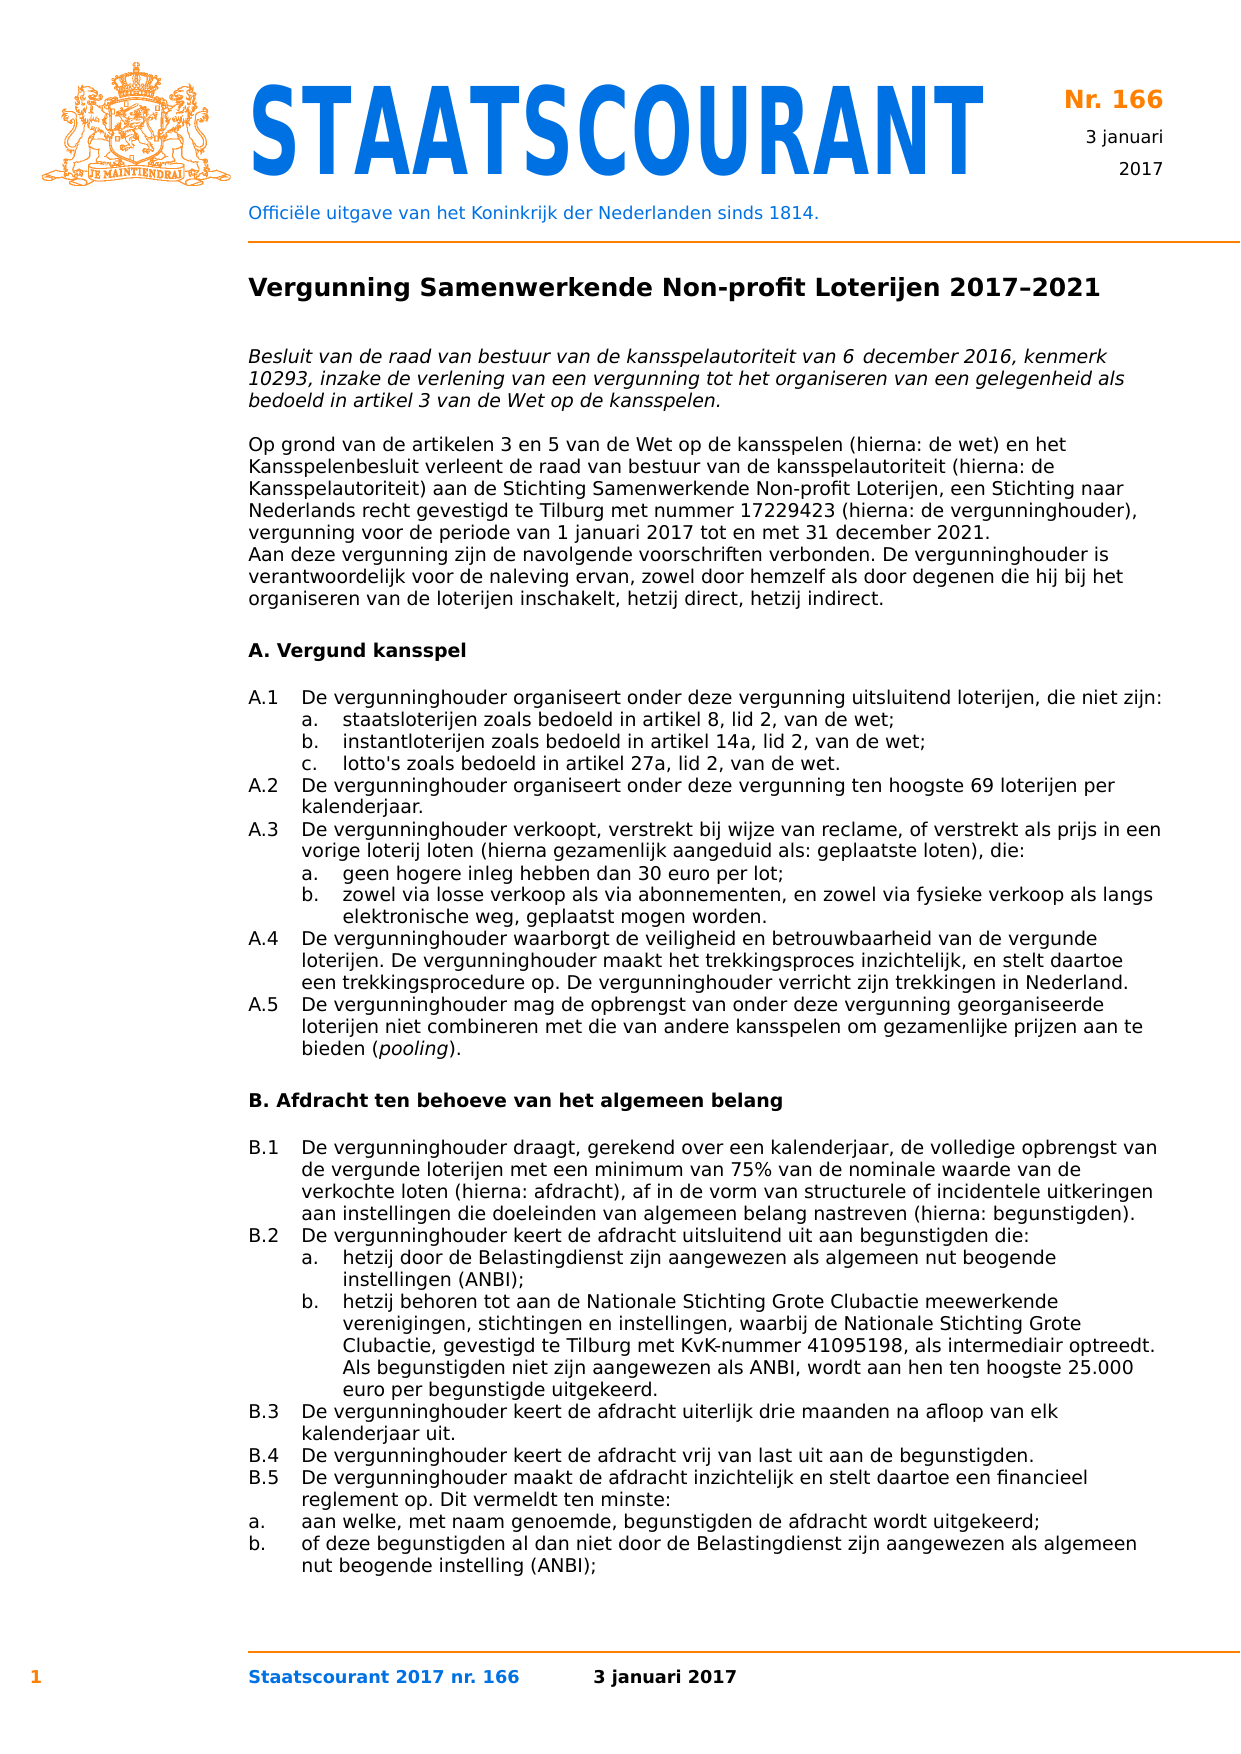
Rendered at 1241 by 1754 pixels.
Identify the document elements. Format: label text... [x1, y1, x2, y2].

table_cell 2017 [998, 153, 1240, 203]
subtitle B. Afdracht ten behoeve van het algemeen belang [248, 1090, 1163, 1112]
table_cell Officiële uitgave van het Koninkrijk der Nederlanden sinds 1814. [248, 203, 1240, 241]
text a. hetzij door de Belastingdienst zijn aangewezen als algemeen nut beogende instellingen (ANBI); [301, 1247, 1163, 1291]
text B.5 De vergunninghouder maakt de afdracht inzichtelijk en stelt daartoe een financieel reglement op. Dit vermeldt ten minste: [248, 1467, 1163, 1511]
text Besluit van de raad van bestuur van de kansspelautoriteit van 6 december 2016, kenmerk 10293, inzake de verlening van een vergunning tot het organiseren van een gelegenheid als bedoeld in artikel 3 van de Wet op de kansspelen. [248, 346, 1163, 412]
text B.2 De vergunninghouder keert de afdracht uitsluitend uit aan begunstigden die: [248, 1225, 1163, 1247]
text B.1 De vergunninghouder draagt, gerekend over een kalenderjaar, de volledige opbrengst van de vergunde loterijen met een minimum van 75% van de nominale waarde van de verkochte loten (hierna: afdracht), af in de vorm van structurele of incidentele uitkeringen aan instellingen die doeleinden van algemeen belang nastreven (hierna: begunstigden). [248, 1137, 1163, 1225]
text b. hetzij behoren tot aan de Nationale Stichting Grote Clubactie meewerkende verenigingen, stichtingen en instellingen, waarbij de Nationale Stichting Grote Clubactie, gevestigd te Tilburg met KvK-nummer 41095198, als intermediair optreedt. Als begunstigden niet zijn aangewezen als ANBI, wordt aan hen ten hoogste 25.000 euro per begunstigde uitgekeerd. [301, 1291, 1163, 1401]
table_cell 3 januari [998, 121, 1240, 153]
picture [41, 62, 231, 186]
table_header Nr. 166 [998, 62, 1240, 121]
text A.4 De vergunninghouder waarborgt de veiligheid en betrouwbaarheid van de vergunde loterijen. De vergunninghouder maakt het trekkingsproces inzichtelijk, en stelt daartoe een trekkingsprocedure op. De vergunninghouder verricht zijn trekkingen in Nederland. [248, 928, 1163, 994]
subtitle A. Vergund kansspel [248, 639, 1163, 662]
text b. instantloterijen zoals bedoeld in artikel 14a, lid 2, van de wet; [301, 731, 1163, 752]
subtitle Vergunning Samenwerkende Non-profit Loterijen 2017–2021 [248, 273, 1163, 302]
text Op grond van de artikelen 3 en 5 van de Wet op de kansspelen (hierna: de wet) en het Kansspelenbesluit verleent de raad van bestuur van de kansspelautoriteit (hierna: de Kansspelautoriteit) aan de Stichting Samenwerkende Non-profit Loterijen, een Stichting naar Nederlands recht gevestigd te Tilburg met nummer 17229423 (hierna: de vergunninghouder), vergunning voor de periode van 1 januari 2017 tot en met 31 december 2021. [248, 434, 1163, 544]
text b. of deze begunstigden al dan niet door de Belastingdienst zijn aangewezen als algemeen nut beogende instelling (ANBI); [248, 1533, 1163, 1577]
text a. staatsloterijen zoals bedoeld in artikel 8, lid 2, van de wet; [301, 708, 1163, 731]
text A.2 De vergunninghouder organiseert onder deze vergunning ten hoogste 69 loterijen per kalenderjaar. [248, 774, 1163, 818]
text B.4 De vergunninghouder keert de afdracht vrij van last uit aan de begunstigden. [248, 1445, 1163, 1467]
table_header STAATSCOURANT [248, 62, 998, 203]
text a. geen hogere inleg hebben dan 30 euro per lot; [301, 862, 1163, 884]
text Aan deze vergunning zijn de navolgende voorschriften verbonden. De vergunninghouder is verantwoordelijk voor de naleving ervan, zowel door hemzelf als door degenen die hij bij het organiseren van de loterijen inschakelt, hetzij direct, hetzij indirect. [248, 544, 1163, 609]
text A.1 De vergunninghouder organiseert onder deze vergunning uitsluitend loterijen, die niet zijn: [248, 687, 1163, 708]
text A.3 De vergunninghouder verkoopt, verstrekt bij wijze van reclame, of verstrekt als prijs in een vorige loterij loten (hierna gezamenlijk aangeduid als: geplaatste loten), die: [248, 818, 1163, 862]
text a. aan welke, met naam genoemde, begunstigden de afdracht wordt uitgekeerd; [248, 1511, 1163, 1533]
text B.3 De vergunninghouder keert de afdracht uiterlijk drie maanden na afloop van elk kalenderjaar uit. [248, 1401, 1163, 1445]
text A.5 De vergunninghouder mag de opbrengst van onder deze vergunning georganiseerde loterijen niet combineren met die van andere kansspelen om gezamenlijke prijzen aan te bieden (pooling). [248, 994, 1163, 1060]
text c. lotto's zoals bedoeld in artikel 27a, lid 2, van de wet. [301, 752, 1163, 774]
text b. zowel via losse verkoop als via abonnementen, en zowel via fysieke verkoop als langs elektronische weg, geplaatst mogen worden. [301, 884, 1163, 928]
table_header [25, 62, 248, 241]
